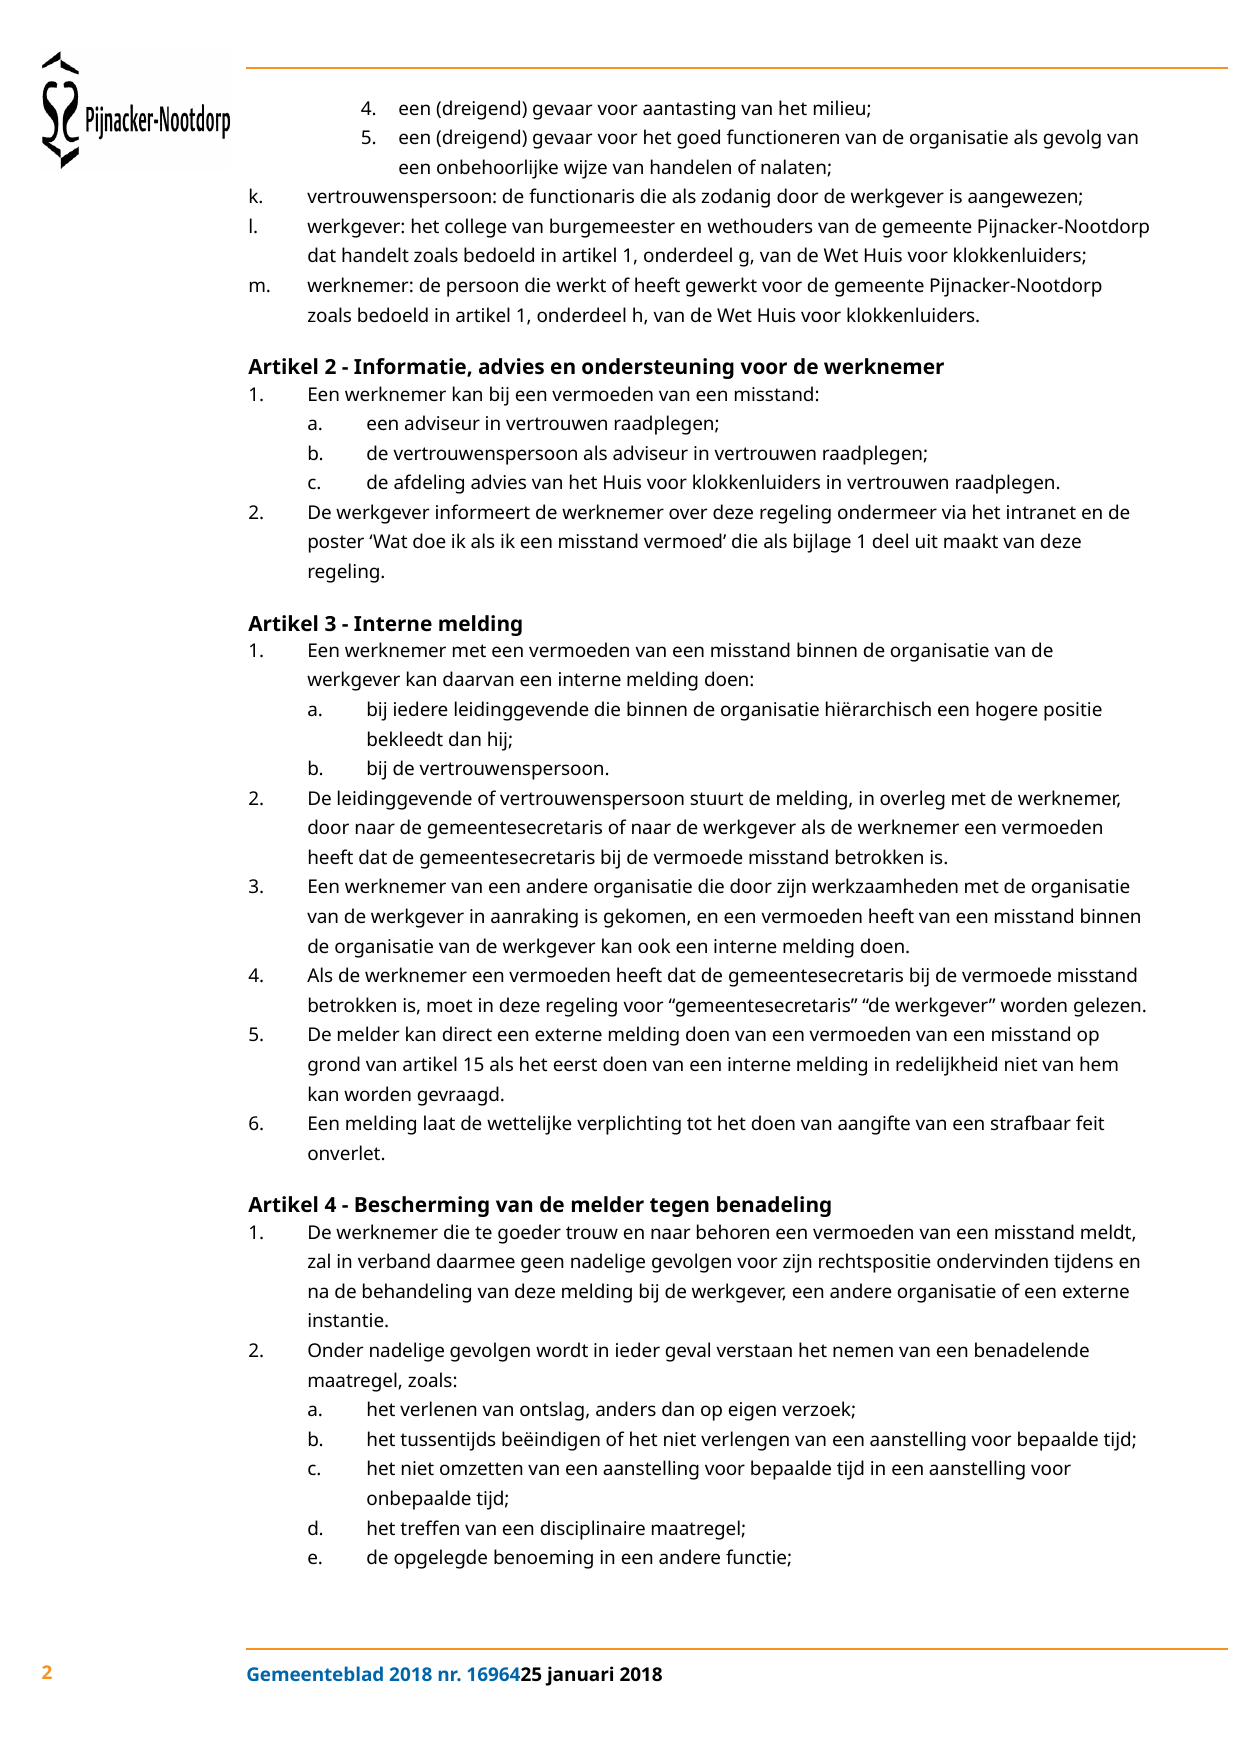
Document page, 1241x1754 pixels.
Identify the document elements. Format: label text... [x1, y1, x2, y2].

list de opgelegde benoeming in een andere functie; [307, 1544, 1152, 1570]
list de afdeling advies van het Huis voor klokkenluiders in vertrouwen raadplegen. [307, 469, 1152, 495]
list De werknemer die te goeder trouw en naar behoren een vermoeden van een misstand meldt, zal in verband daarmee geen nadelige gevolgen voor zijn rechtspositie ondervinden tijdens en na de behandeling van deze melding bij de werkgever, een andere organisatie of een externe instantie. [248, 1219, 1152, 1333]
list bij de vertrouwenspersoon. [307, 755, 1152, 781]
list werknemer: de persoon die werkt of heeft gewerkt voor de gemeente Pijnacker-Nootdorp zoals bedoeld in artikel 1, onderdeel h, van de Wet Huis voor klokkenluiders. [248, 272, 1152, 328]
text Artikel 2 - Informatie, advies en ondersteuning voor de werknemer [248, 352, 1152, 381]
list De werkgever informeert de werknemer over deze regeling ondermeer via het intranet en de poster ‘Wat doe ik als ik een misstand vermoed’ die als bijlage 1 deel uit maakt van deze regeling. [248, 499, 1152, 584]
list het niet omzetten van een aanstelling voor bepaalde tijd in een aanstelling voor onbepaalde tijd; [307, 1456, 1152, 1511]
list Een melding laat de wettelijke verplichting tot het doen van aangifte van een strafbaar feit onverlet. [248, 1110, 1152, 1166]
list het verlenen van ontslag, anders dan op eigen verzoek; [307, 1396, 1152, 1422]
text Artikel 4 - Bescherming van de melder tegen benadeling [248, 1190, 1152, 1219]
list een (dreigend) gevaar voor het goed functioneren van de organisatie als gevolg van een onbehoorlijke wijze van handelen of nalaten; [361, 124, 1152, 180]
list Als de werknemer een vermoeden heeft dat de gemeentesecretaris bij de vermoede misstand betrokken is, moet in deze regeling voor “gemeentesecretaris” “de werkgever” worden gelezen. [248, 962, 1152, 1018]
list vertrouwenspersoon: de functionaris die als zodanig door de werkgever is aangewezen; [248, 183, 1152, 209]
list De melder kan direct een externe melding doen van een vermoeden van een misstand op grond van artikel 15 als het eerst doen van een interne melding in redelijkheid niet van hem kan worden gevraagd. [248, 1022, 1152, 1107]
list Een werknemer met een vermoeden van een misstand binnen de organisatie van de werkgever kan daarvan een interne melding doen: [248, 637, 1152, 692]
text Artikel 3 - Interne melding [248, 609, 1152, 637]
list het treffen van een disciplinaire maatregel; [307, 1515, 1152, 1540]
list Een werknemer van een andere organisatie die door zijn werkzaamheden met de organisatie van de werkgever in aanraking is gekomen, en een vermoeden heeft van een misstand binnen de organisatie van de werkgever kan ook een interne melding doen. [248, 874, 1152, 959]
list het tussentijds beëindigen of het niet verlengen van een aanstelling voor bepaalde tijd; [307, 1426, 1152, 1452]
list werkgever: het college van burgemeester en wethouders van de gemeente Pijnacker-Nootdorp dat handelt zoals bedoeld in artikel 1, onderdeel g, van de Wet Huis voor klokkenluiders; [248, 213, 1152, 268]
list een adviseur in vertrouwen raadplegen; [307, 410, 1152, 436]
list bij iedere leidinggevende die binnen de organisatie hiërarchisch een hogere positie bekleedt dan hij; [307, 696, 1152, 752]
list Een werknemer kan bij een vermoeden van een misstand: [248, 381, 1152, 406]
list De leidinggevende of vertrouwenspersoon stuurt de melding, in overleg met de werknemer, door naar de gemeentesecretaris of naar de werkgever als de werknemer een vermoeden heeft dat de gemeentesecretaris bij de vermoede misstand betrokken is. [248, 785, 1152, 870]
list Onder nadelige gevolgen wordt in ieder geval verstaan het nemen van een benadelende maatregel, zoals: [248, 1337, 1152, 1392]
list de vertrouwenspersoon als adviseur in vertrouwen raadplegen; [307, 440, 1152, 466]
list een (dreigend) gevaar voor aantasting van het milieu; [361, 95, 1152, 121]
picture [41, 47, 231, 172]
